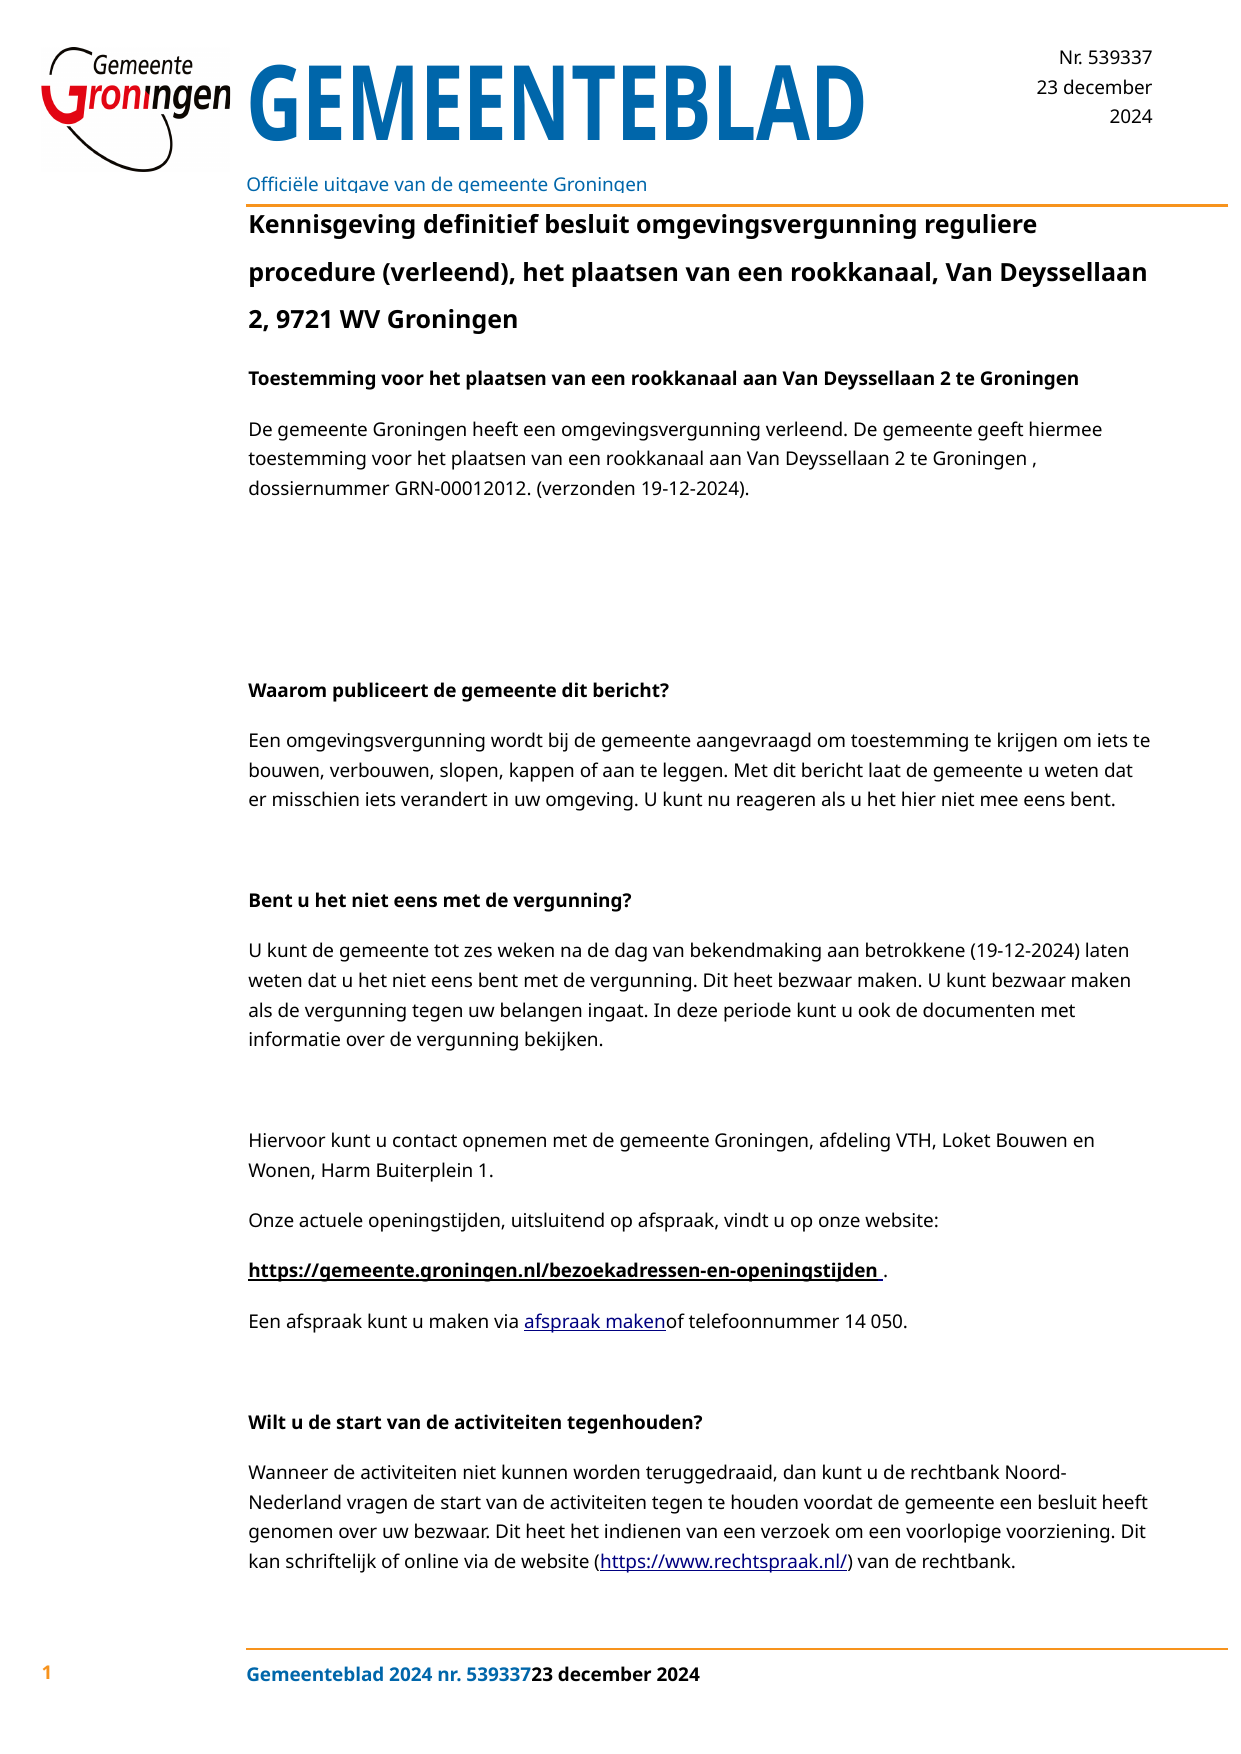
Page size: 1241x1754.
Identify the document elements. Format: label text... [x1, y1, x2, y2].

text Bent u het niet eens met de vergunning? [248, 887, 1152, 913]
text https://gemeente.groningen.nl/bezoekadressen-en-openingstijden . [248, 1258, 1152, 1283]
text Een omgevingsvergunning wordt bij de gemeente aangevraagd om toestemming te krijgen om iets te bouwen, verbouwen, slopen, kappen of aan te leggen. Met dit bericht laat de gemeente u weten dat er misschien iets verandert in uw omgeving. U kunt nu reageren als u het hier niet mee eens bent. [248, 727, 1152, 812]
picture [41, 47, 231, 172]
text Kennisgeving definitief besluit omgevingsvergunning reguliere procedure (verleend), het plaatsen van een rookkanaal, Van Deyssellaan 2, 9721 WV Groningen [248, 207, 1152, 336]
text Waarom publiceert de gemeente dit bericht? [248, 677, 1152, 702]
text U kunt de gemeente tot zes weken na de dag van bekendmaking aan betrokkene (19-12-2024) laten weten dat u het niet eens bent met de vergunning. Dit heet bezwaar maken. U kunt bezwaar maken als de vergunning tegen uw belangen ingaat. In deze periode kunt u ook de documenten met informatie over de vergunning bekijken. [248, 938, 1152, 1052]
text Een afspraak kunt u maken via afspraak makenof telefoonnummer 14 050. [248, 1308, 1152, 1334]
text Hiervoor kunt u contact opnemen met de gemeente Groningen, afdeling VTH, Loket Bouwen en Wonen, Harm Buiterplein 1. [248, 1127, 1152, 1182]
text Wanneer de activiteiten niet kunnen worden teruggedraaid, dan kunt u de rechtbank Noord-Nederland vragen de start van de activiteiten tegen te houden voordat de gemeente een besluit heeft genomen over uw bezwaar. Dit heet het indienen van een verzoek om een voorlopige voorziening. Dit kan schriftelijk of online via de website (https://www.rechtspraak.nl/) van de rechtbank. [248, 1459, 1152, 1574]
text De gemeente Groningen heeft een omgevingsvergunning verleend. De gemeente geeft hiermee toestemming voor het plaatsen van een rookkanaal aan Van Deyssellaan 2 te Groningen , dossiernummer GRN-00012012. (verzonden 19-12-2024). [248, 416, 1152, 501]
text Onze actuele openingstijden, uitsluitend op afspraak, vindt u op onze website: [248, 1207, 1152, 1233]
text Toestemming voor het plaatsen van een rookkanaal aan Van Deyssellaan 2 te Groningen [248, 366, 1152, 391]
text Wilt u de start van de activiteiten tegenhouden? [248, 1409, 1152, 1434]
